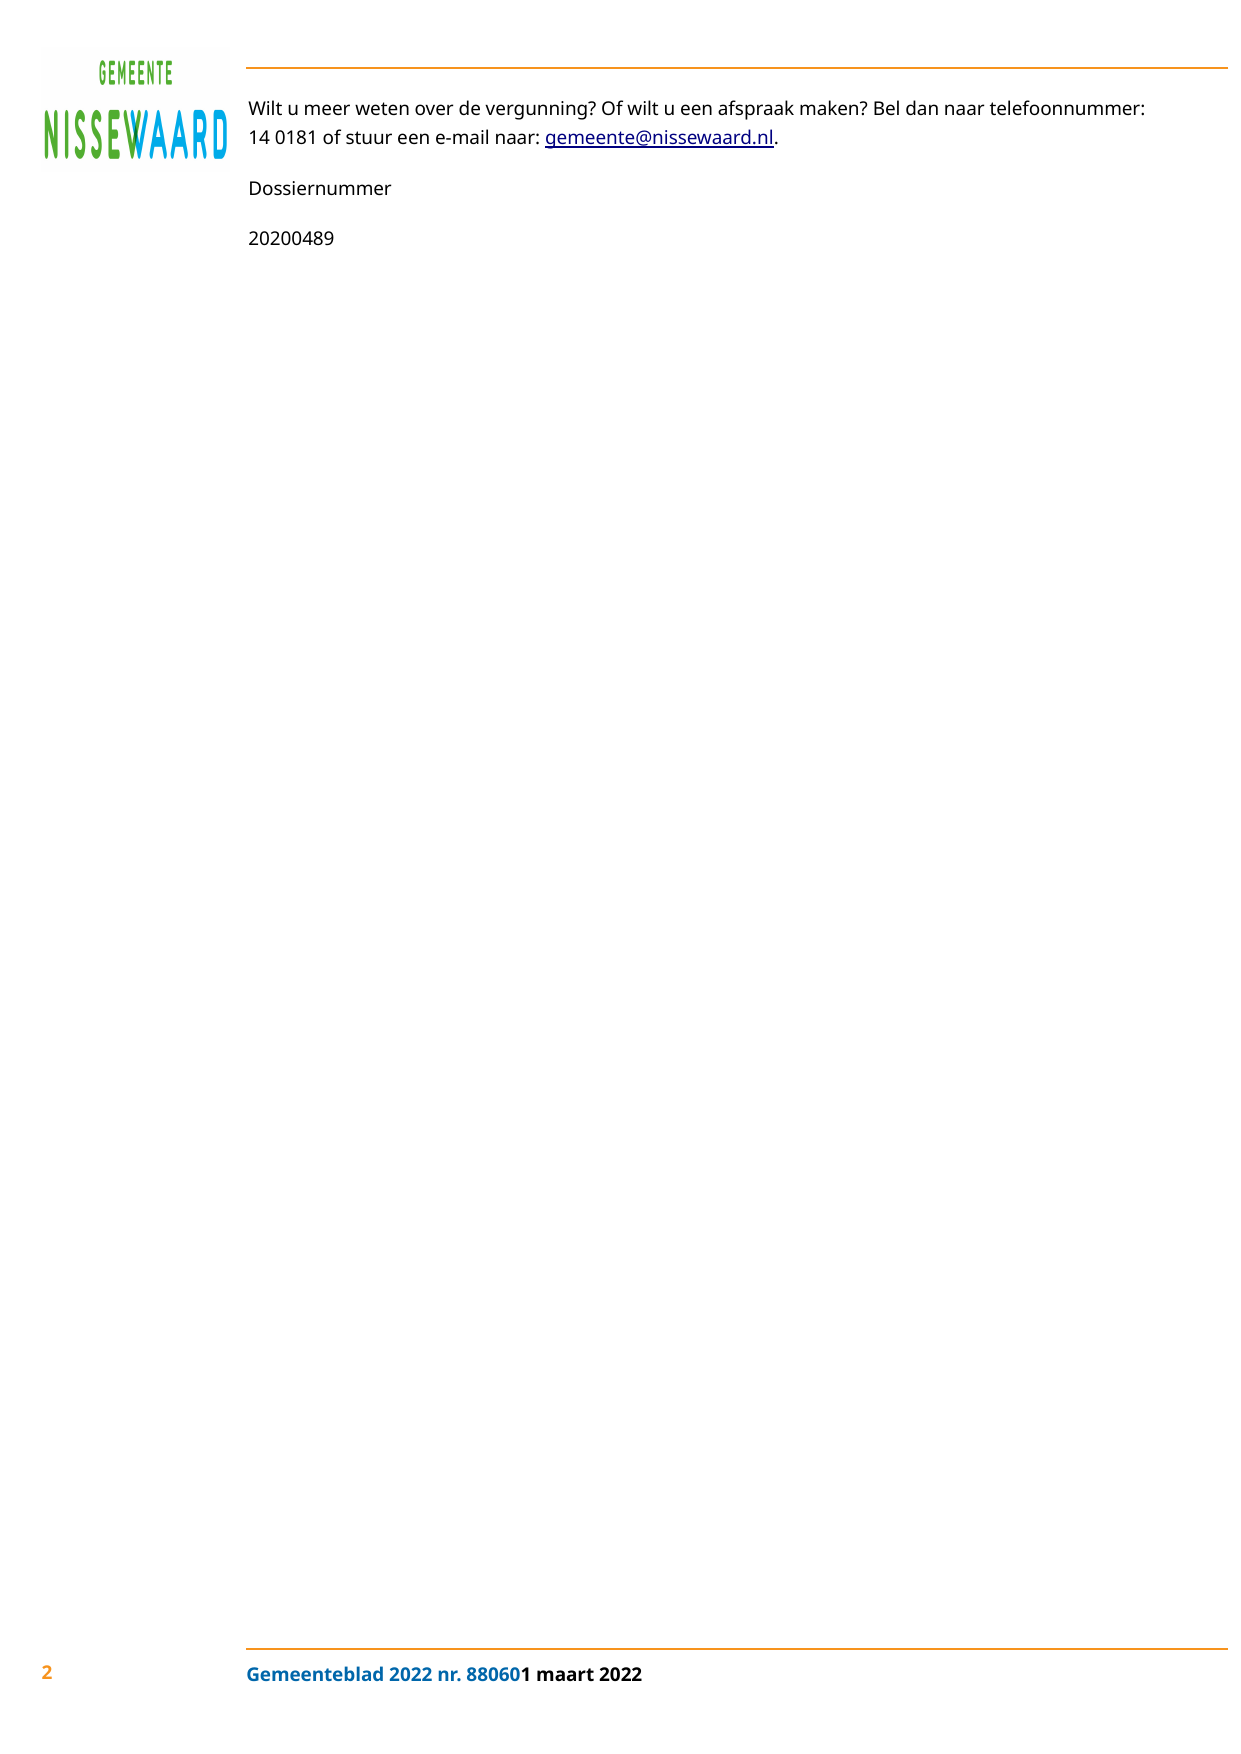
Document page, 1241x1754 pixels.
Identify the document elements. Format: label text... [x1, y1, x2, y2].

picture [41, 47, 231, 172]
text 20200489 [248, 225, 1152, 251]
text Wilt u meer weten over de vergunning? Of wilt u een afspraak maken? Bel dan naar telefoonnummer: 14 0181 of stuur een e-mail naar: gemeente@nissewaard.nl. [248, 95, 1152, 150]
text Dossiernummer [248, 175, 1152, 201]
